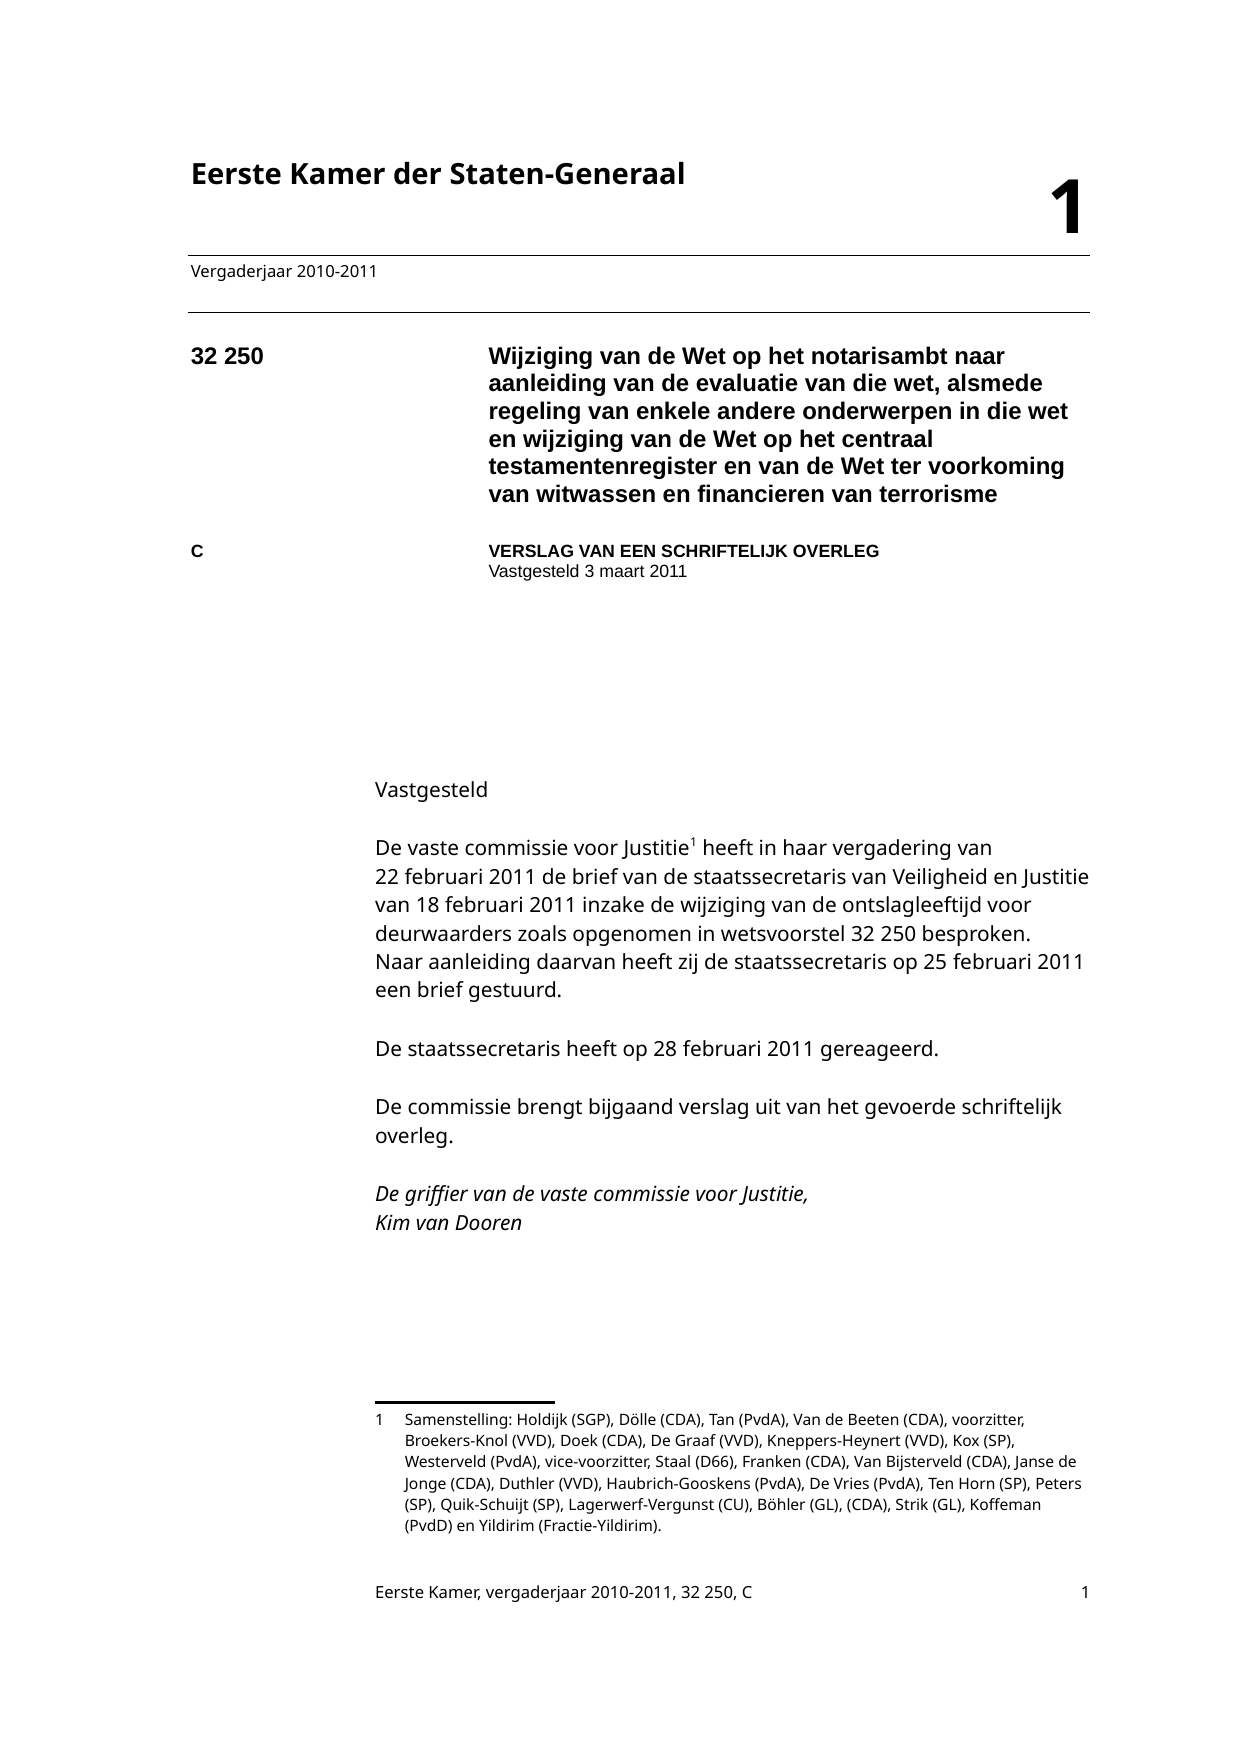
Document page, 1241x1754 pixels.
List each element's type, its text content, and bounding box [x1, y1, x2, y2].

table_cell [485, 313, 1090, 339]
table_cell Vergaderjaar 2010-2011 [188, 256, 485, 312]
table_cell 32 250 [188, 339, 485, 537]
text Kim van Dooren [375, 1208, 1090, 1236]
table_header 1 [910, 150, 1090, 255]
table_cell [188, 313, 485, 339]
table_cell Wijziging van de Wet op het notarisambt naar aanleiding van de evaluatie van die wet, alsmede regeling van enkele andere onderwerpen in die wet en wijziging van de Wet op het centraal testamentenregister en van de Wet ter voorkoming van witwassen en financieren van terrorisme [485, 339, 1090, 537]
text De commissie brengt bijgaand verslag uit van het gevoerde schriftelijk overleg. [375, 1092, 1090, 1149]
text De griffier van de vaste commissie voor Justitie, [375, 1179, 1090, 1208]
text Naar aanleiding daarvan heeft zij de staatssecretaris op 25 februari 2011 een brief gestuurd. [375, 947, 1090, 1004]
table_header Eerste Kamer der Staten-Generaal [188, 150, 909, 255]
text Vastgesteld [375, 775, 1090, 803]
table_cell [485, 256, 1090, 312]
text Samenstelling: Holdijk (SGP), Dölle (CDA), Tan (PvdA), Van de Beeten (CDA), voorzitter, Broekers-Knol (VVD), Doek (CDA), De Graaf (VVD), Kneppers-Heynert (VVD), Kox (SP), Westerveld (PvdA), vice-voorzitter, Staal (D66), Franken (CDA), Van Bijsterveld (CDA), Janse de Jonge (CDA), Duthler (VVD), Haubrich-Gooskens (PvdA), De Vries (PvdA), Ten Horn (SP), Peters (SP), Quik-Schuijt (SP), Lagerwerf-Vergunst (CU), Böhler (GL), (CDA), Strik (GL), Koffeman (PvdD) en Yildirim (Fractie-Yildirim). [375, 1337, 1090, 1536]
text De staatssecretaris heeft op 28 februari 2011 gereageerd. [375, 1034, 1090, 1062]
text De vaste commissie voor Justitie heeft in haar vergadering van 22 februari 2011 de brief van de staatssecretaris van Veiligheid en Justitie van 18 februari 2011 inzake de wijziging van de ontslagleeftijd voor deurwaarders zoals opgenomen in wetsvoorstel 32 250 besproken. [375, 833, 1090, 947]
table_cell VERSLAG VAN EEN SCHRIFTELIJK OVERLEG Vastgesteld 3 maart 2011 [485, 538, 1090, 656]
table_cell C [188, 538, 485, 656]
